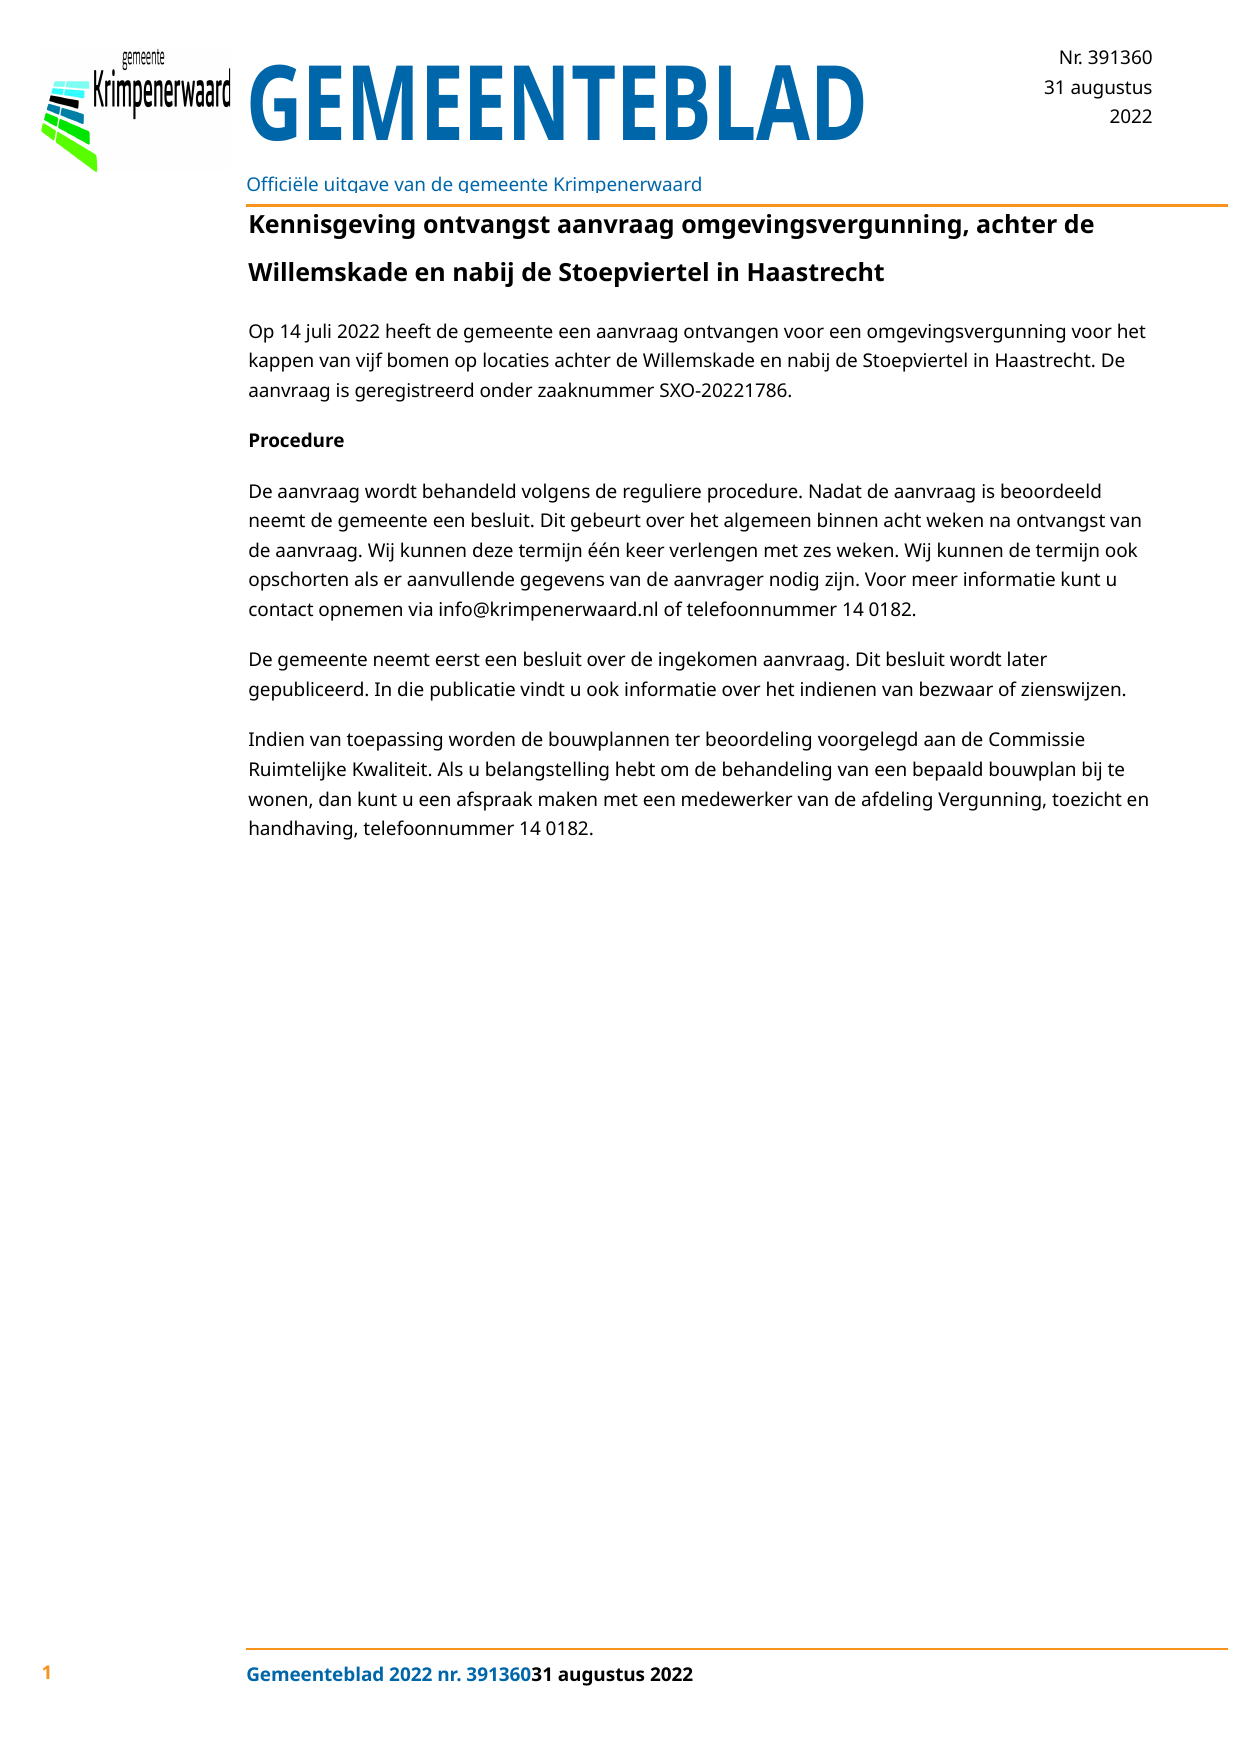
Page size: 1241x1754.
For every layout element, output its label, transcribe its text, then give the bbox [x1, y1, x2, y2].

text Kennisgeving ontvangst aanvraag omgevingsvergunning, achter de Willemskade en nabij de Stoepviertel in Haastrecht [248, 207, 1152, 288]
text De gemeente neemt eerst een besluit over de ingekomen aanvraag. Dit besluit wordt later gepubliceerd. In die publicatie vindt u ook informatie over het indienen van bezwaar of zienswijzen. [248, 647, 1152, 702]
text Procedure [248, 427, 1152, 453]
text Op 14 juli 2022 heeft de gemeente een aanvraag ontvangen voor een omgevingsvergunning voor het kappen van vijf bomen op locaties achter de Willemskade en nabij de Stoepviertel in Haastrecht. De aanvraag is geregistreerd onder zaaknummer SXO-20221786. [248, 318, 1152, 403]
text Indien van toepassing worden de bouwplannen ter beoordeling voorgelegd aan de Commissie Ruimtelijke Kwaliteit. Als u belangstelling hebt om de behandeling van een bepaald bouwplan bij te wonen, dan kunt u een afspraak maken met een medewerker van de afdeling Vergunning, toezicht en handhaving, telefoonnummer 14 0182. [248, 727, 1152, 841]
picture [41, 47, 231, 172]
text De aanvraag wordt behandeld volgens de reguliere procedure. Nadat de aanvraag is beoordeeld neemt de gemeente een besluit. Dit gebeurt over het algemeen binnen acht weken na ontvangst van de aanvraag. Wij kunnen deze termijn één keer verlengen met zes weken. Wij kunnen de termijn ook opschorten als er aanvullende gegevens van de aanvrager nodig zijn. Voor meer informatie kunt u contact opnemen via info@krimpenerwaard.nl of telefoonnummer 14 0182. [248, 478, 1152, 622]
